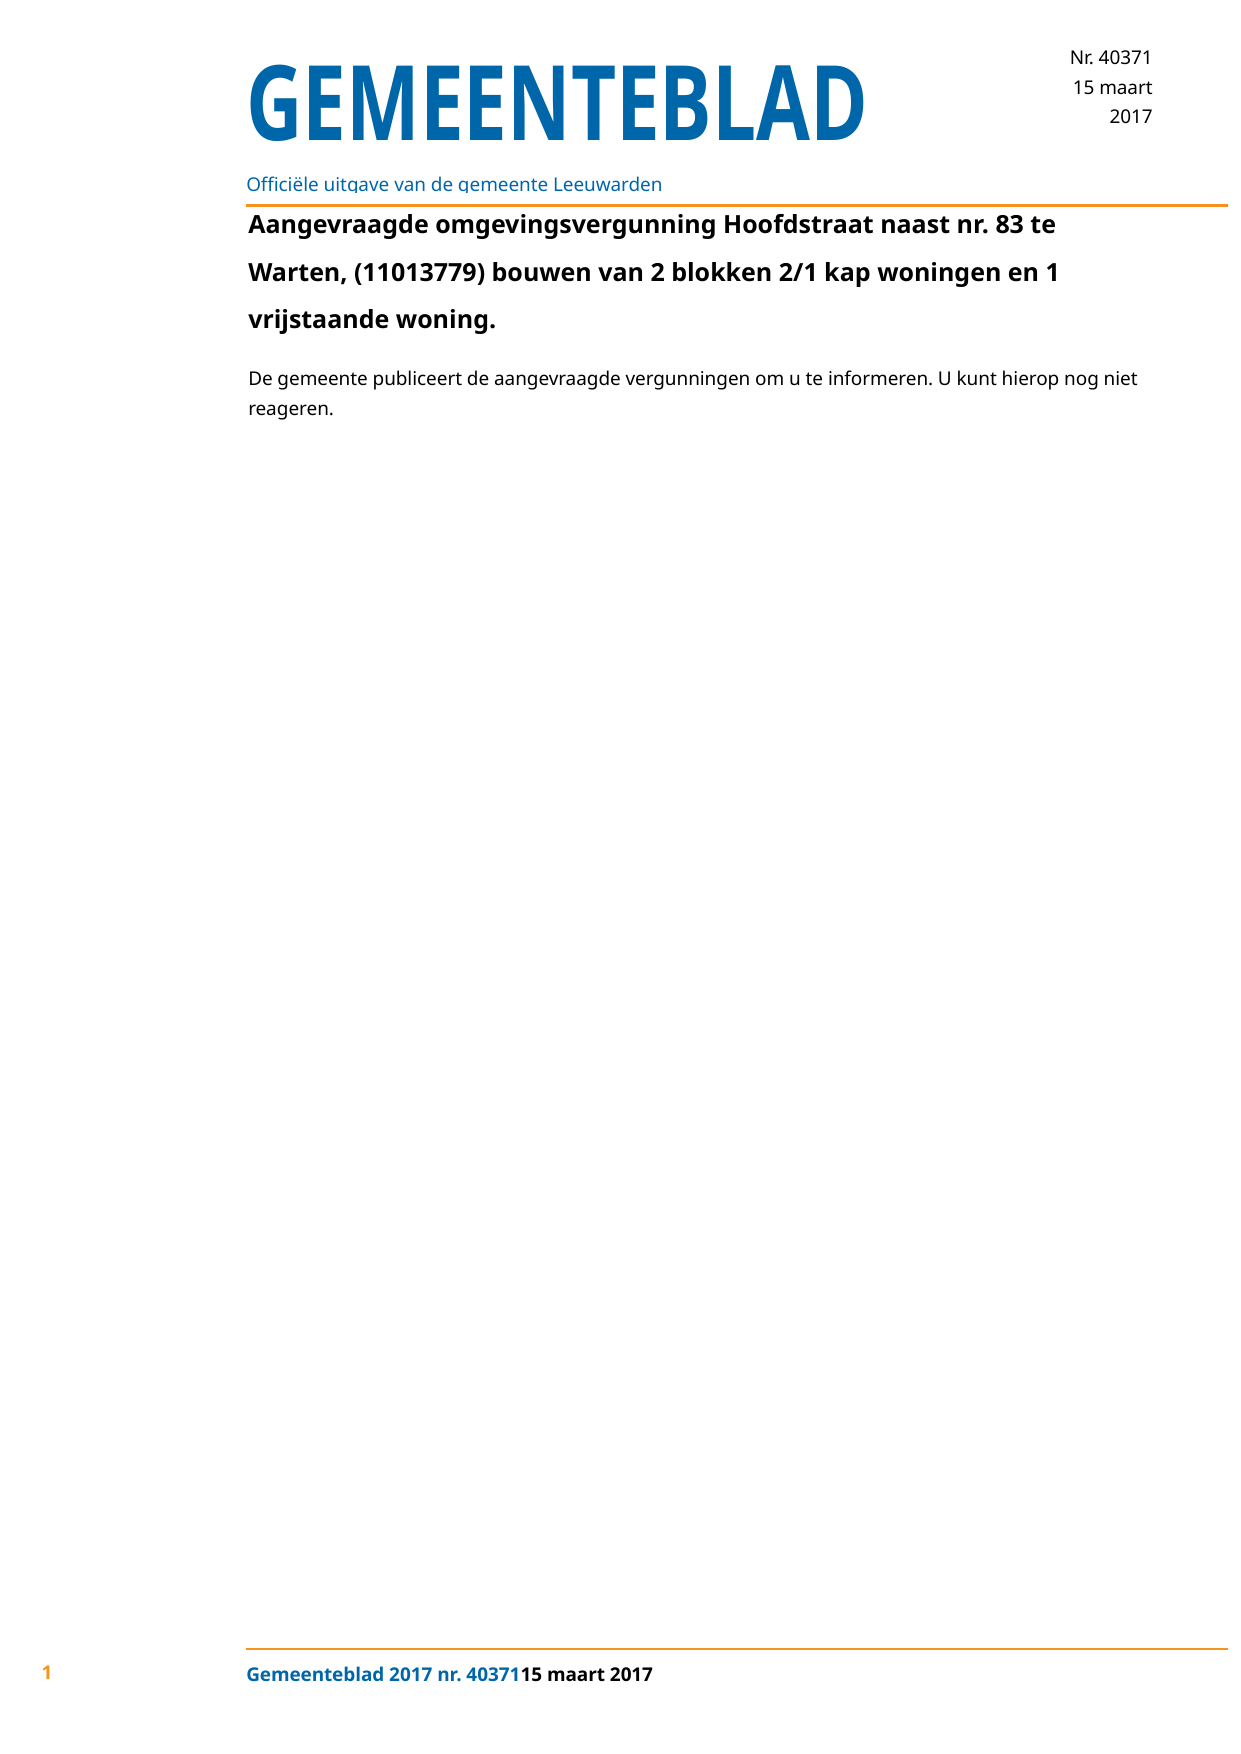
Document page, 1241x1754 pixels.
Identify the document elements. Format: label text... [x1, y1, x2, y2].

text Aangevraagde omgevingsvergunning Hoofdstraat naast nr. 83 te Warten, (11013779) bouwen van 2 blokken 2/1 kap woningen en 1 vrijstaande woning. [248, 207, 1152, 336]
text De gemeente publiceert de aangevraagde vergunningen om u te informeren. U kunt hierop nog niet reageren. [248, 366, 1152, 421]
picture [41, 47, 231, 172]
